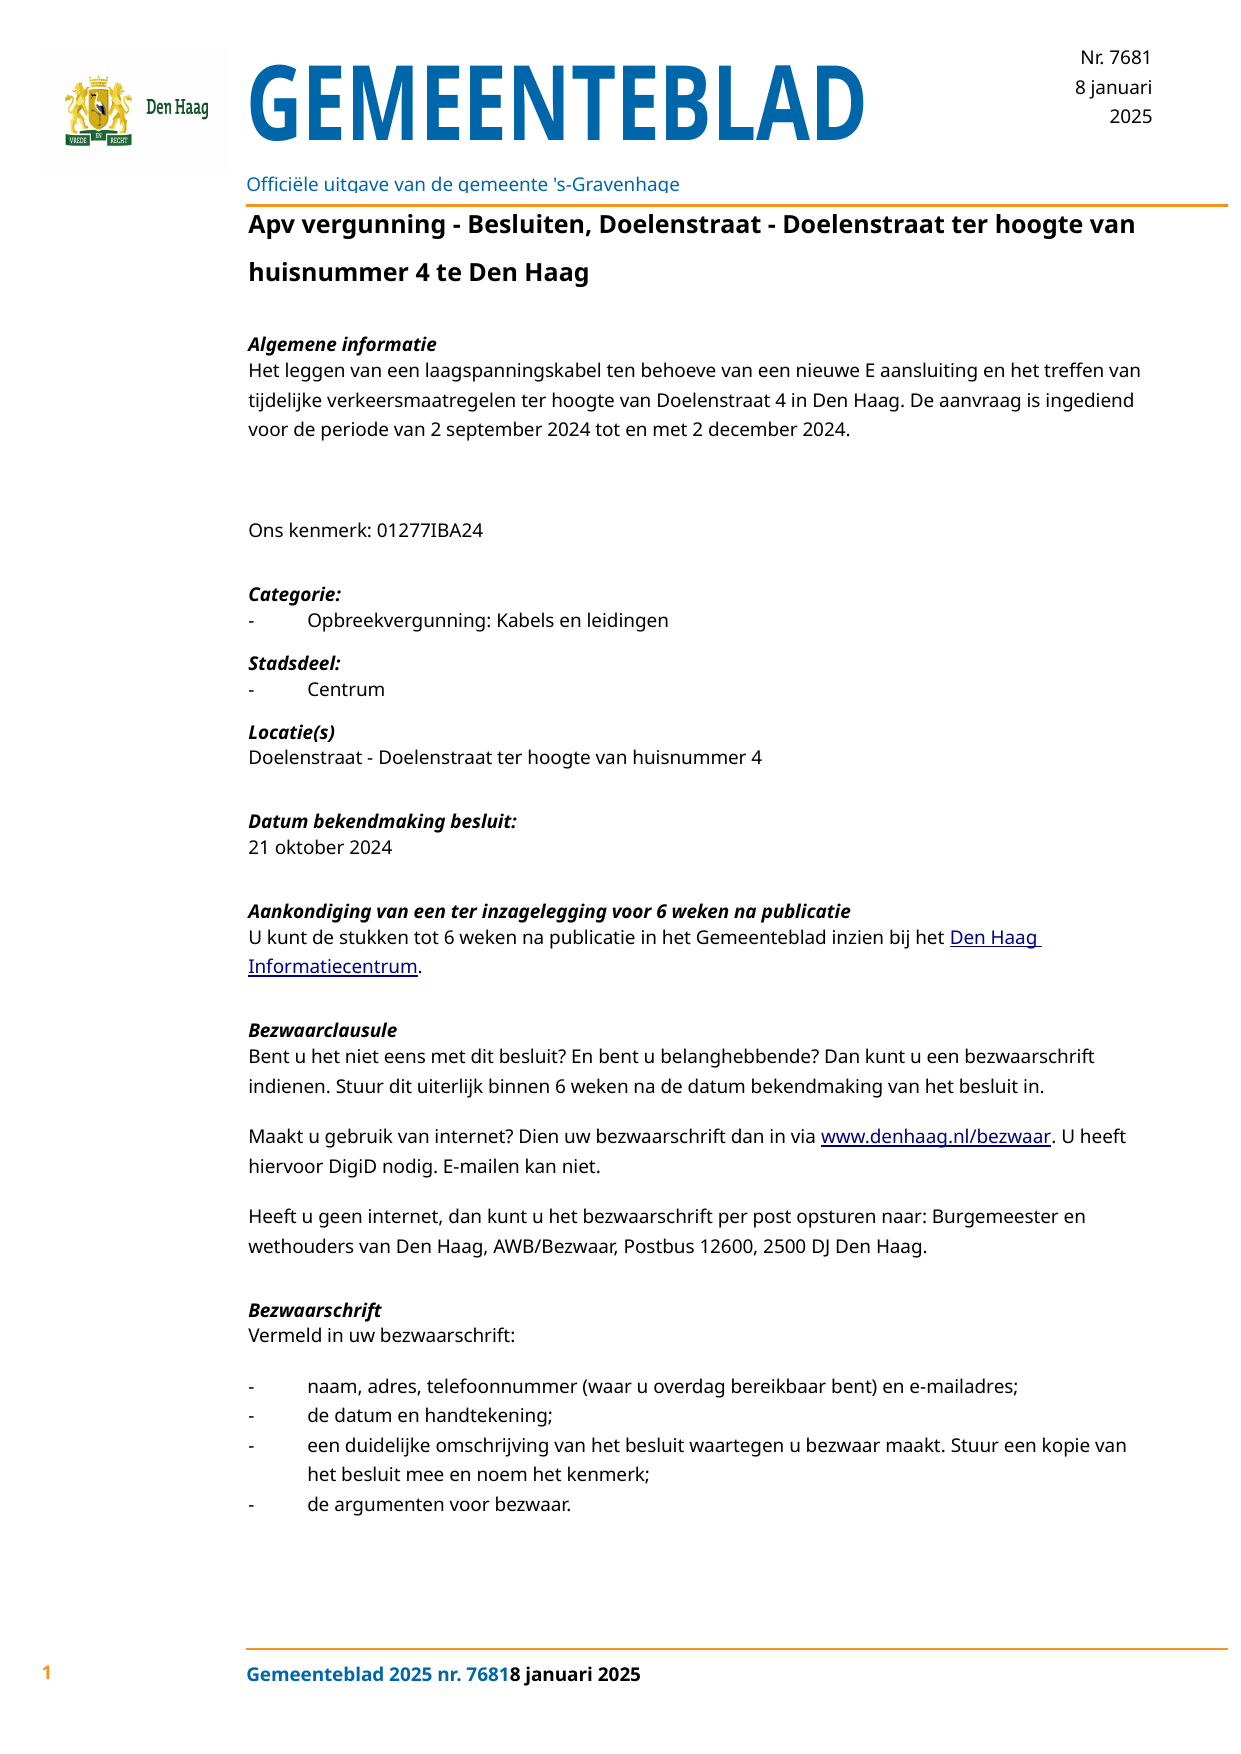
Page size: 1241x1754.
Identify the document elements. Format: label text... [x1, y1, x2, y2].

text U kunt de stukken tot 6 weken na publicatie in het Gemeenteblad inzien bij het Den Haag Informatiecentrum. [248, 924, 1152, 979]
list Centrum [248, 676, 1152, 701]
text Bent u het niet eens met dit besluit? En bent u belanghebbende? Dan kunt u een bezwaarschrift indienen. Stuur dit uiterlijk binnen 6 weken na de datum bekendmaking van het besluit in. [248, 1043, 1152, 1098]
text Heeft u geen internet, dan kunt u het bezwaarschrift per post opsturen naar: Burgemeester en wethouders van Den Haag, AWB/Bezwaar, Postbus 12600, 2500 DJ Den Haag. [248, 1203, 1152, 1258]
text Ons kenmerk: 01277IBA24 [248, 517, 1152, 543]
text Datum bekendmaking besluit: [248, 808, 1152, 834]
list naam, adres, telefoonnummer (waar u overdag bereikbaar bent) en e-mailadres; [248, 1373, 1152, 1399]
text Apv vergunning - Besluiten, Doelenstraat - Doelenstraat ter hoogte van huisnummer 4 te Den Haag [248, 207, 1152, 288]
text 21 oktober 2024 [248, 834, 1152, 860]
text Algemene informatie [248, 331, 1152, 357]
list de datum en handtekening; [248, 1402, 1152, 1428]
text Categorie: [248, 581, 1152, 607]
text Locatie(s) [248, 719, 1152, 744]
list Opbreekvergunning: Kabels en leidingen [248, 607, 1152, 633]
text Het leggen van een laagspanningskabel ten behoeve van een nieuwe E aansluiting en het treffen van tijdelijke verkeersmaatregelen ter hoogte van Doelenstraat 4 in Den Haag. De aanvraag is ingediend voor de periode van 2 september 2024 tot en met 2 december 2024. [248, 357, 1152, 442]
text Maakt u gebruik van internet? Dien uw bezwaarschrift dan in via www.denhaag.nl/bezwaar. U heeft hiervoor DigiD nodig. E-mailen kan niet. [248, 1123, 1152, 1178]
text Bezwaarschrift [248, 1297, 1152, 1322]
text Doelenstraat - Doelenstraat ter hoogte van huisnummer 4 [248, 744, 1152, 770]
text Vermeld in uw bezwaarschrift: [248, 1322, 1152, 1348]
list een duidelijke omschrijving van het besluit waartegen u bezwaar maakt. Stuur een kopie van het besluit mee en noem het kenmerk; [248, 1432, 1152, 1487]
picture [41, 47, 231, 172]
text Bezwaarclausule [248, 1017, 1152, 1043]
text Aankondiging van een ter inzagelegging voor 6 weken na publicatie [248, 898, 1152, 924]
text Stadsdeel: [248, 650, 1152, 676]
list de argumenten voor bezwaar. [248, 1491, 1152, 1517]
